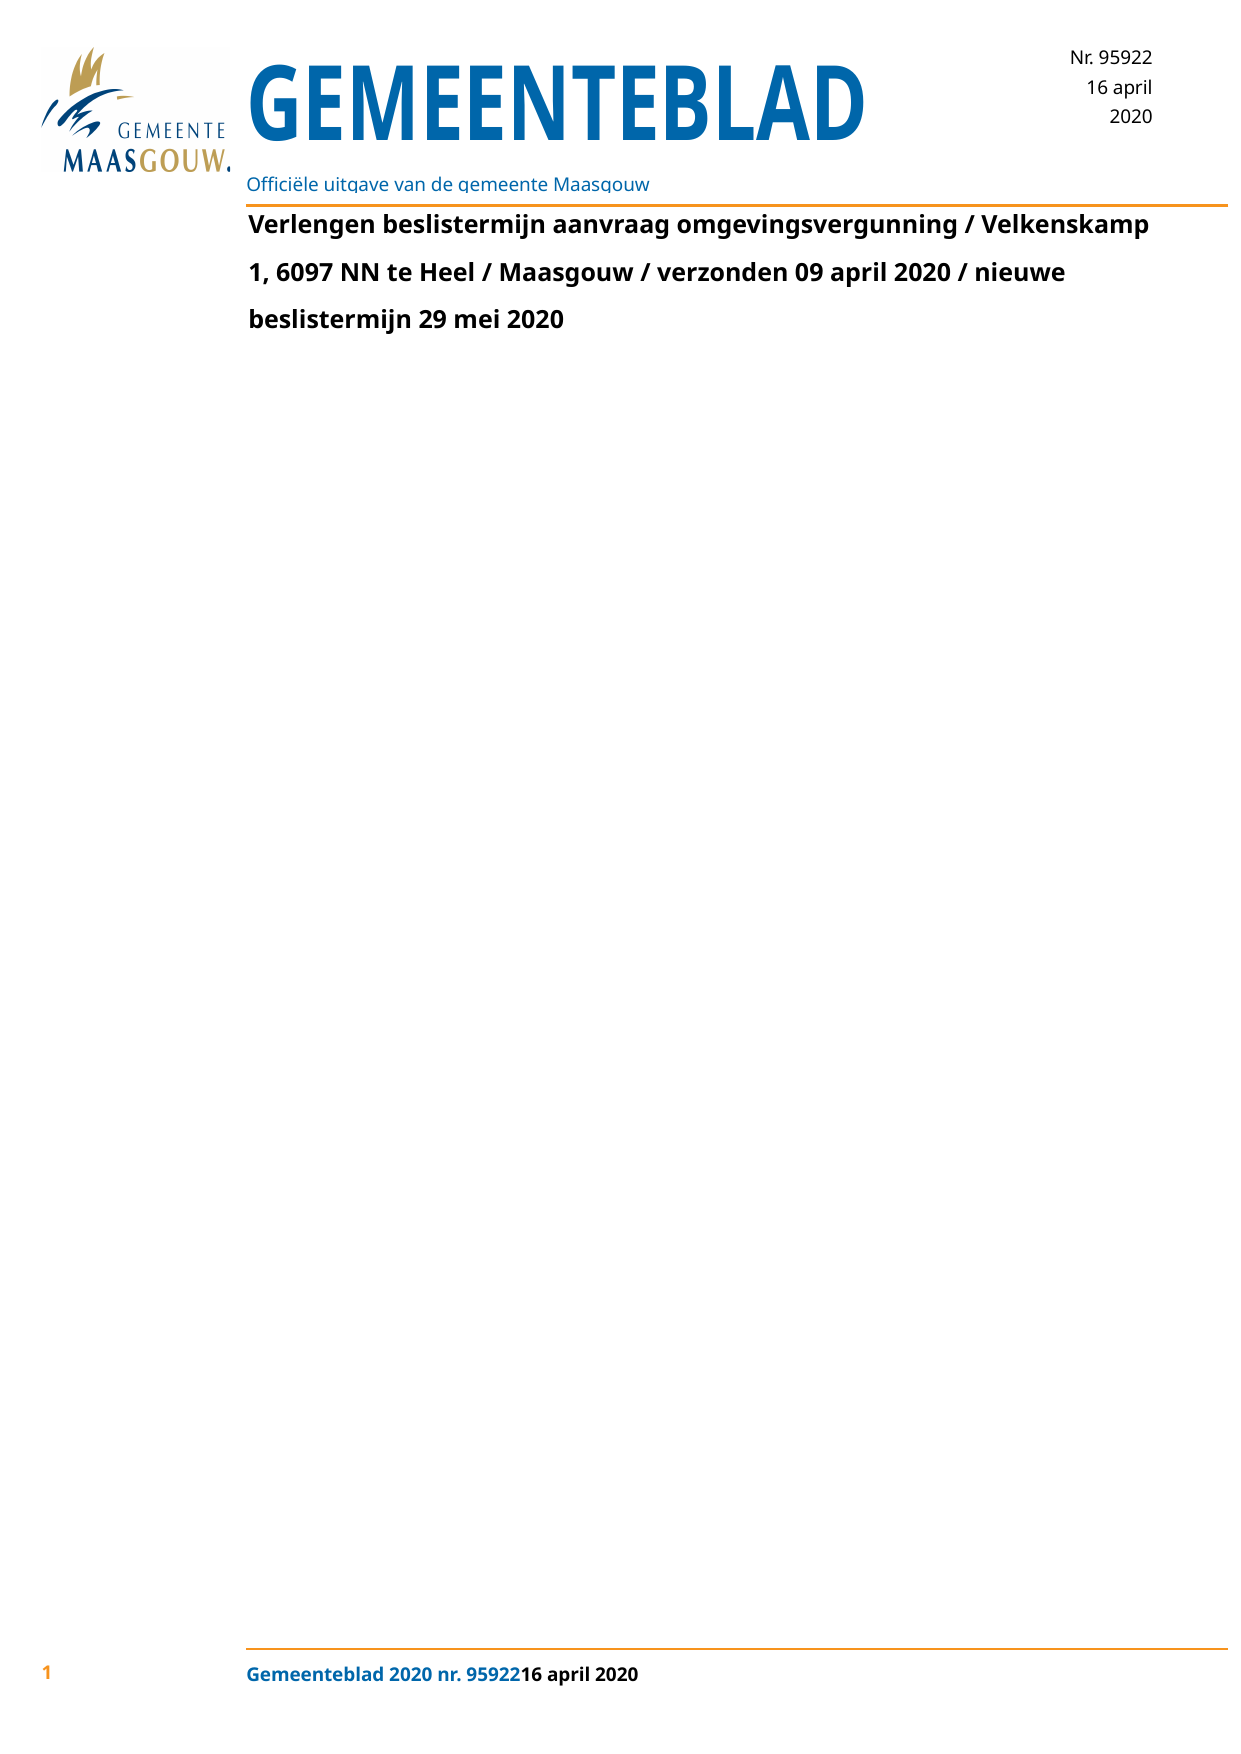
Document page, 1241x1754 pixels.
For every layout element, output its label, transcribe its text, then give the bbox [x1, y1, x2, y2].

picture [41, 47, 231, 172]
text Verlengen beslistermijn aanvraag omgevingsvergunning / Velkenskamp 1, 6097 NN te Heel / Maasgouw / verzonden 09 april 2020 / nieuwe beslistermijn 29 mei 2020 [248, 207, 1152, 336]
